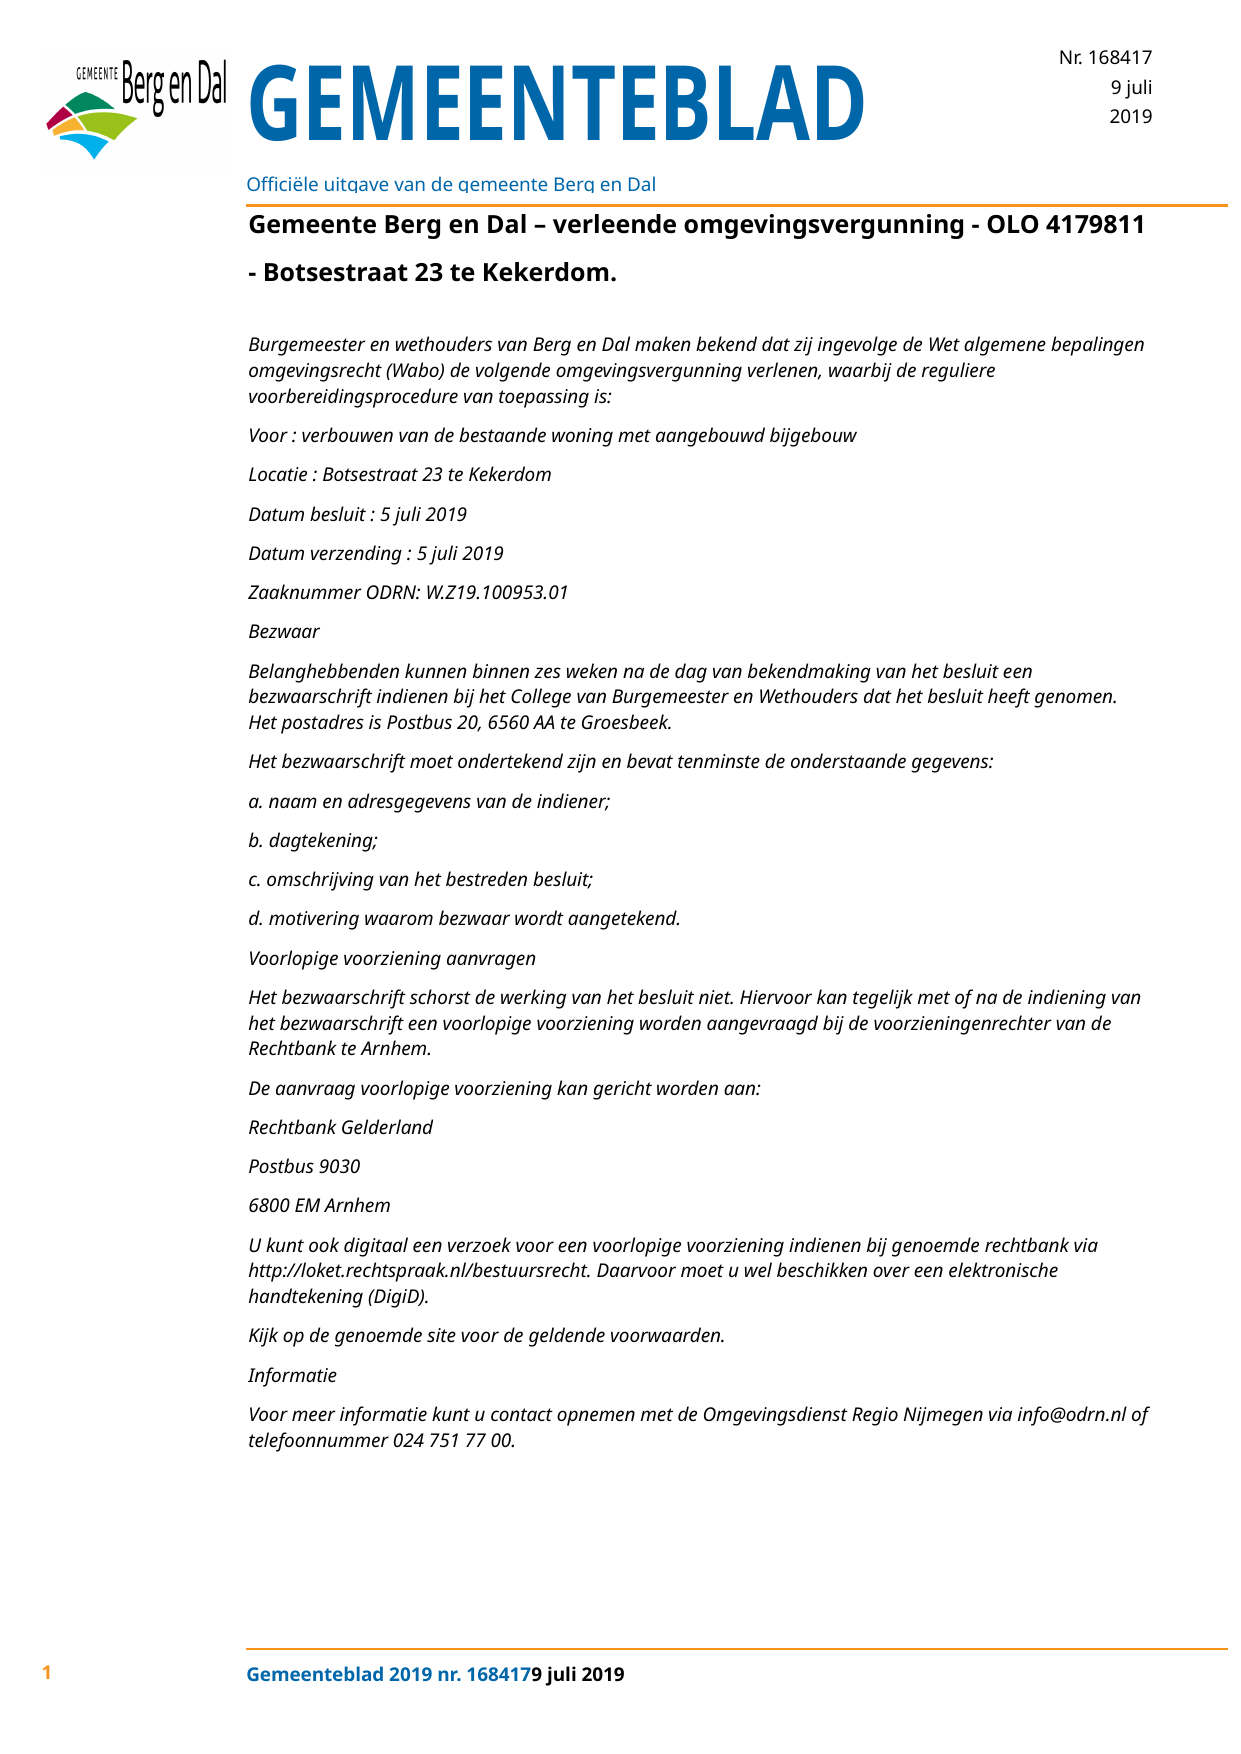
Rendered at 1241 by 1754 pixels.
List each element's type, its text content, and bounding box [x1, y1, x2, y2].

text Datum besluit : 5 juli 2019 [248, 501, 1152, 526]
text a. naam en adresgegevens van de indiener; [248, 788, 1152, 813]
text Het bezwaarschrift schorst de werking van het besluit niet. Hiervoor kan tegelijk met of na de indiening van het bezwaarschrift een voorlopige voorziening worden aangevraagd bij de voorzieningenrechter van de Rechtbank te Arnhem. [248, 984, 1152, 1061]
text Voorlopige voorziening aanvragen [248, 945, 1152, 971]
text Zaaknummer ODRN: W.Z19.100953.01 [248, 579, 1152, 605]
text Datum verzending : 5 juli 2019 [248, 540, 1152, 566]
text Kijk op de genoemde site voor de geldende voorwaarden. [248, 1323, 1152, 1348]
text Rechtbank Gelderland [248, 1114, 1152, 1140]
picture [41, 47, 231, 172]
text Informatie [248, 1362, 1152, 1388]
text Gemeente Berg en Dal – verleende omgevingsvergunning - OLO 4179811 - Botsestraat 23 te Kekerdom. [248, 207, 1152, 288]
text Het bezwaarschrift moet ondertekend zijn en bevat tenminste de onderstaande gegevens: [248, 748, 1152, 774]
text Voor : verbouwen van de bestaande woning met aangebouwd bijgebouw [248, 422, 1152, 448]
text Postbus 9030 [248, 1153, 1152, 1179]
text De aanvraag voorlopige voorziening kan gericht worden aan: [248, 1075, 1152, 1101]
text U kunt ook digitaal een verzoek voor een voorlopige voorziening indienen bij genoemde rechtbank via http://loket.rechtspraak.nl/bestuursrecht. Daarvoor moet u wel beschikken over een elektronische handtekening (DigiD). [248, 1232, 1152, 1309]
text b. dagtekening; [248, 827, 1152, 853]
text Voor meer informatie kunt u contact opnemen met de Omgevingsdienst Regio Nijmegen via info@odrn.nl of telefoonnummer 024 751 77 00. [248, 1401, 1152, 1453]
text Locatie : Botsestraat 23 te Kekerdom [248, 461, 1152, 487]
text 6800 EM Arnhem [248, 1193, 1152, 1218]
text Burgemeester en wethouders van Berg en Dal maken bekend dat zij ingevolge de Wet algemene bepalingen omgevingsrecht (Wabo) de volgende omgevingsvergunning verlenen, waarbij de reguliere voorbereidingsprocedure van toepassing is: [248, 331, 1152, 409]
text c. omschrijving van het bestreden besluit; [248, 866, 1152, 892]
text Bezwaar [248, 618, 1152, 644]
text d. motivering waarom bezwaar wordt aangetekend. [248, 906, 1152, 931]
text Belanghebbenden kunnen binnen zes weken na de dag van bekendmaking van het besluit een bezwaarschrift indienen bij het College van Burgemeester en Wethouders dat het besluit heeft genomen. Het postadres is Postbus 20, 6560 AA te Groesbeek. [248, 658, 1152, 735]
